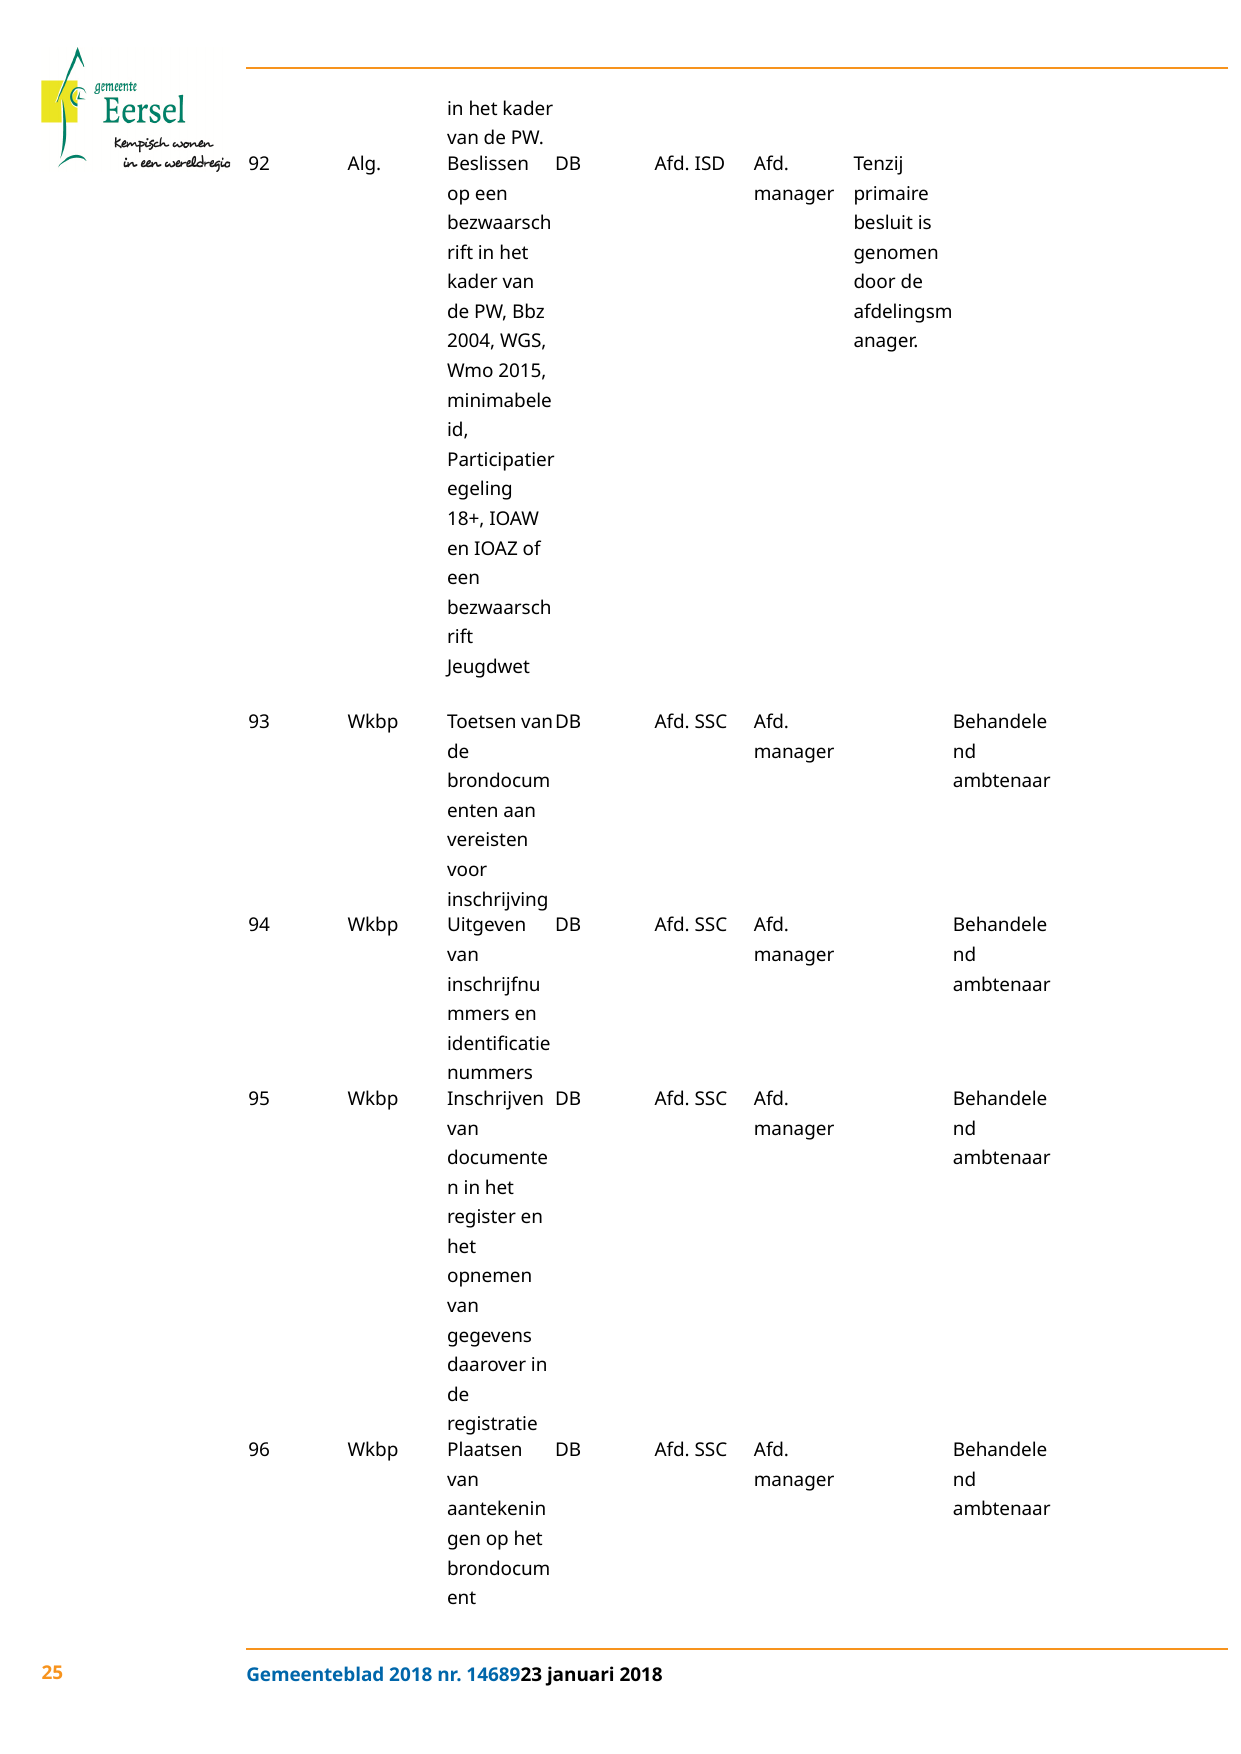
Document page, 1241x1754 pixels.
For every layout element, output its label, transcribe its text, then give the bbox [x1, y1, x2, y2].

table_cell Afd. manager [754, 708, 853, 912]
table_cell [248, 95, 347, 150]
table_cell DB [555, 708, 654, 912]
table_cell [654, 95, 754, 150]
table_cell 94 [248, 912, 347, 1085]
table_cell [853, 1085, 953, 1436]
table_cell Beslissen op een bezwaarschrift in het kader van de PW, Bbz 2004, WGS, Wmo 2015, minimabeleid, Participatieregeling 18+, IOAW en IOAZ of een bezwaarschrift Jeugdwet [447, 150, 555, 708]
table_cell 92 [248, 150, 347, 708]
table_cell [1052, 708, 1152, 912]
table_cell 93 [248, 708, 347, 912]
table_cell Afd. SSC [654, 912, 754, 1085]
table_cell Wkbp [348, 708, 447, 912]
table_cell [348, 95, 447, 150]
table_cell Uitgeven van inschrijfnummers en identificatienummers [447, 912, 555, 1085]
table_cell DB [555, 1085, 654, 1436]
table_cell [754, 95, 853, 150]
table_cell [1052, 912, 1152, 1085]
table_cell Wkbp [348, 912, 447, 1085]
table_cell Alg. [348, 150, 447, 708]
table_cell Plaatsen van aantekeningen op het brondocument [447, 1436, 555, 1610]
table_cell 95 [248, 1085, 347, 1436]
table_cell [1052, 150, 1152, 708]
picture [41, 47, 231, 172]
table_cell Toetsen van de brondocumenten aan vereisten voor inschrijving [447, 708, 555, 912]
table_cell Afd. manager [754, 1085, 853, 1436]
table_cell Tenzij primaire besluit is genomen door de afdelingsmanager. [853, 150, 953, 708]
table_cell Behandelend ambtenaar [953, 708, 1052, 912]
table_cell Behandelend ambtenaar [953, 1085, 1052, 1436]
table_cell Afd. manager [754, 150, 853, 708]
table_cell [953, 150, 1052, 708]
table_cell [1052, 1436, 1152, 1610]
table_cell Afd. SSC [654, 708, 754, 912]
table_cell Wkbp [348, 1436, 447, 1610]
table_cell Behandelend ambtenaar [953, 912, 1052, 1085]
table_cell Afd. SSC [654, 1085, 754, 1436]
table_cell Wkbp [348, 1085, 447, 1436]
table_cell [853, 708, 953, 912]
table_cell [555, 95, 654, 150]
table_cell DB [555, 1436, 654, 1610]
table_cell [1052, 1085, 1152, 1436]
table_cell 96 [248, 1436, 347, 1610]
table_cell [853, 95, 953, 150]
table_cell Afd. manager [754, 912, 853, 1085]
table_cell [853, 912, 953, 1085]
table_cell [953, 95, 1052, 150]
table_cell [1052, 95, 1152, 150]
table_cell [853, 1436, 953, 1610]
table_cell Afd. ISD [654, 150, 754, 708]
table_cell DB [555, 912, 654, 1085]
table_cell Afd. manager [754, 1436, 853, 1610]
table_cell Afd. SSC [654, 1436, 754, 1610]
table_cell Inschrijven van documenten in het register en het opnemen van gegevens daarover in de registratie [447, 1085, 555, 1436]
table_cell DB [555, 150, 654, 708]
table_cell Behandelend ambtenaar [953, 1436, 1052, 1610]
table_cell in het kader van de PW. [447, 95, 555, 150]
